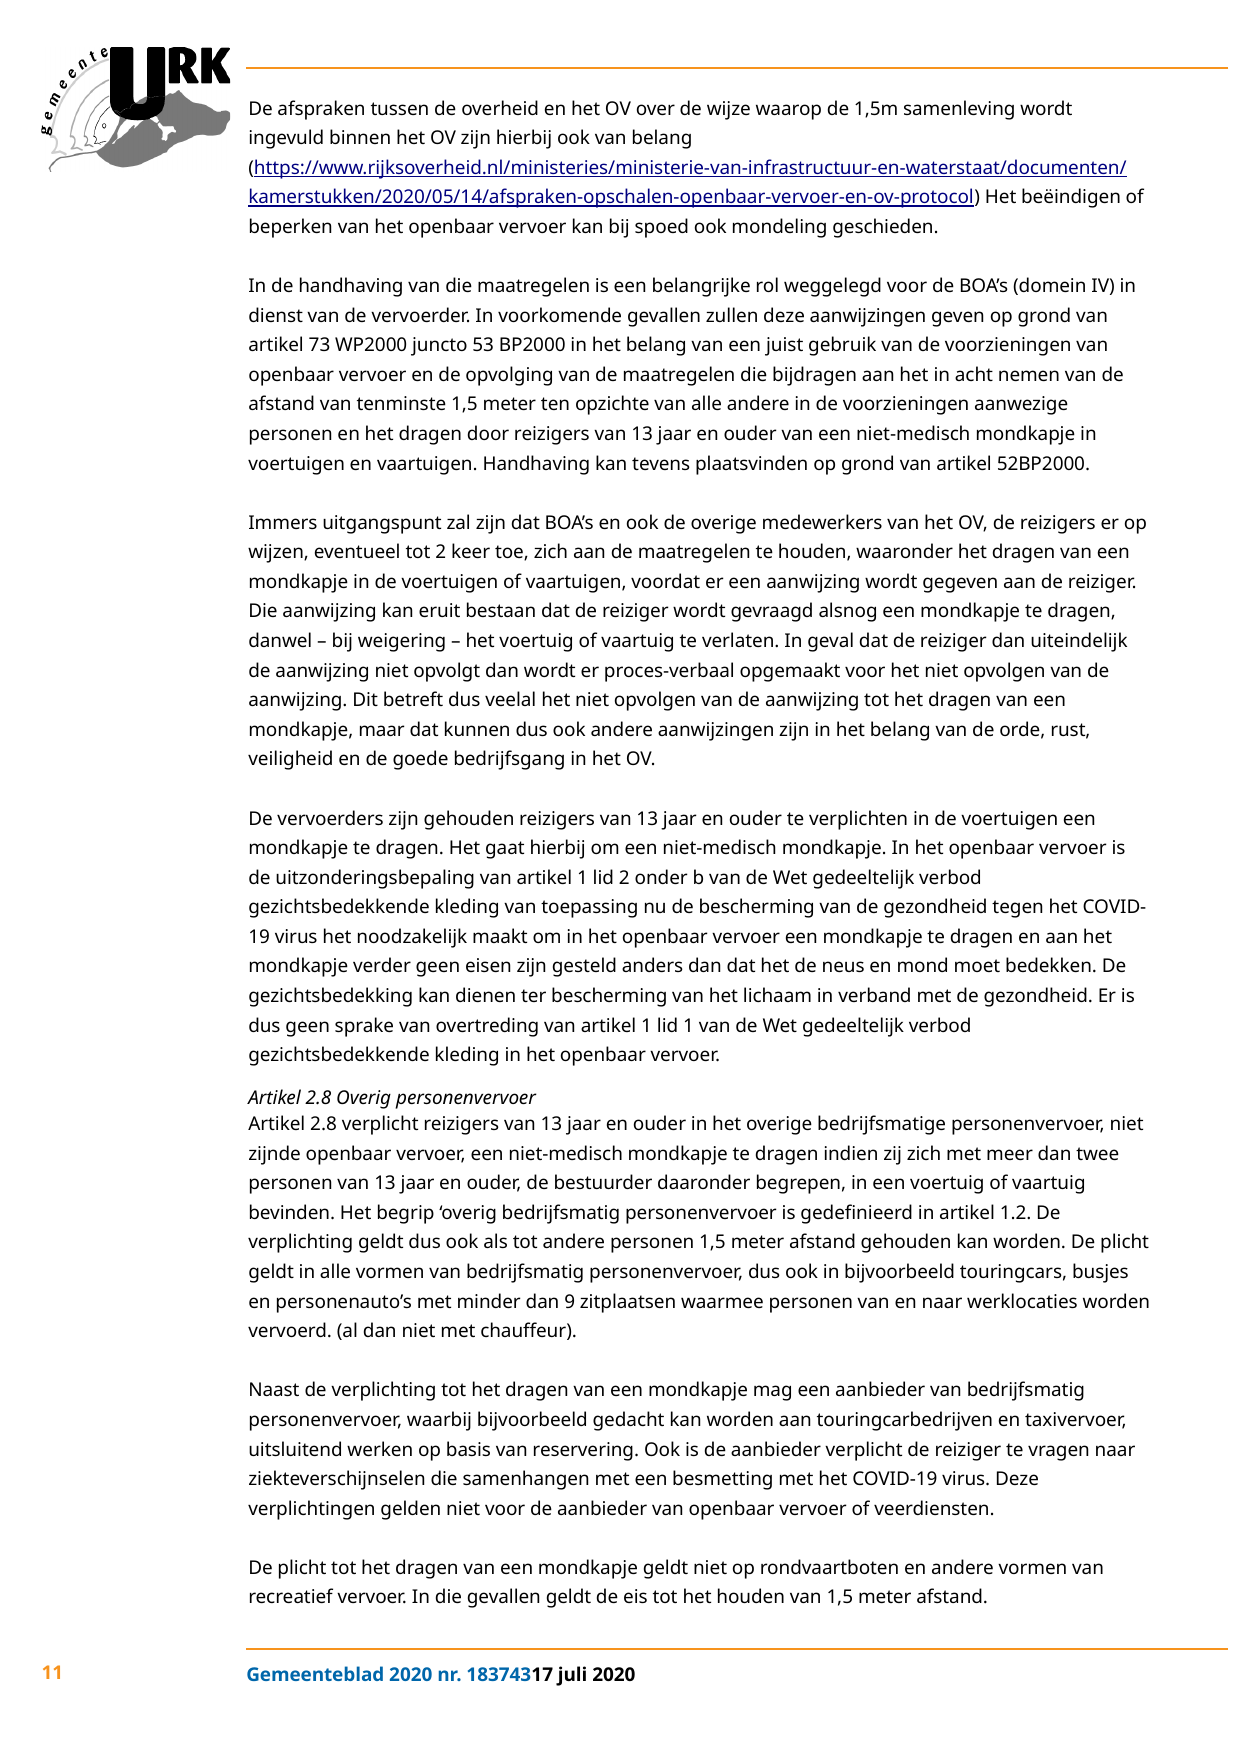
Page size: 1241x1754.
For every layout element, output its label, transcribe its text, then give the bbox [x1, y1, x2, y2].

text In de handhaving van die maatregelen is een belangrijke rol weggelegd voor de BOA’s (domein IV) in dienst van de vervoerder. In voorkomende gevallen zullen deze aanwijzingen geven op grond van artikel 73 WP2000 juncto 53 BP2000 in het belang van een juist gebruik van de voorzieningen van openbaar vervoer en de opvolging van de maatregelen die bijdragen aan het in acht nemen van de afstand van tenminste 1,5 meter ten opzichte van alle andere in de voorzieningen aanwezige personen en het dragen door reizigers van 13 jaar en ouder van een niet-medisch mondkapje in voertuigen en vaartuigen. Handhaving kan tevens plaatsvinden op grond van artikel 52BP2000. [248, 272, 1152, 476]
text De afspraken tussen de overheid en het OV over de wijze waarop de 1,5m samenleving wordt ingevuld binnen het OV zijn hierbij ook van belang (https://www.rijksoverheid.nl/ministeries/ministerie-van-infrastructuur-en-waterstaat/documenten/kamerstukken/2020/05/14/afspraken-opschalen-openbaar-vervoer-en-ov-protocol) Het beëindigen of beperken van het openbaar vervoer kan bij spoed ook mondeling geschieden. [248, 95, 1152, 239]
text De plicht tot het dragen van een mondkapje geldt niet op rondvaartboten en andere vormen van recreatief vervoer. In die gevallen geldt de eis tot het houden van 1,5 meter afstand. [248, 1554, 1152, 1609]
text Naast de verplichting tot het dragen van een mondkapje mag een aanbieder van bedrijfsmatig personenvervoer, waarbij bijvoorbeeld gedacht kan worden aan touringcarbedrijven en taxivervoer, uitsluitend werken op basis van reservering. Ook is de aanbieder verplicht de reiziger te vragen naar ziekteverschijnselen die samenhangen met een besmetting met het COVID-19 virus. Deze verplichtingen gelden niet voor de aanbieder van openbaar vervoer of veerdiensten. [248, 1377, 1152, 1521]
text Immers uitgangspunt zal zijn dat BOA’s en ook de overige medewerkers van het OV, de reizigers er op wijzen, eventueel tot 2 keer toe, zich aan de maatregelen te houden, waaronder het dragen van een mondkapje in de voertuigen of vaartuigen, voordat er een aanwijzing wordt gegeven aan de reiziger. Die aanwijzing kan eruit bestaan dat de reiziger wordt gevraagd alsnog een mondkapje te dragen, danwel – bij weigering – het voertuig of vaartuig te verlaten. In geval dat de reiziger dan uiteindelijk de aanwijzing niet opvolgt dan wordt er proces-verbaal opgemaakt voor het niet opvolgen van de aanwijzing. Dit betreft dus veelal het niet opvolgen van de aanwijzing tot het dragen van een mondkapje, maar dat kunnen dus ook andere aanwijzingen zijn in het belang van de orde, rust, veiligheid en de goede bedrijfsgang in het OV. [248, 509, 1152, 771]
text Artikel 2.8 verplicht reizigers van 13 jaar en ouder in het overige bedrijfsmatige personenvervoer, niet zijnde openbaar vervoer, een niet-medisch mondkapje te dragen indien zij zich met meer dan twee personen van 13 jaar en ouder, de bestuurder daaronder begrepen, in een voertuig of vaartuig bevinden. Het begrip ‘overig bedrijfsmatig personenvervoer is gedefinieerd in artikel 1.2. De verplichting geldt dus ook als tot andere personen 1,5 meter afstand gehouden kan worden. De plicht geldt in alle vormen van bedrijfsmatig personenvervoer, dus ook in bijvoorbeeld touringcars, busjes en personenauto’s met minder dan 9 zitplaatsen waarmee personen van en naar werklocaties worden vervoerd. (al dan niet met chauffeur). [248, 1110, 1152, 1343]
text De vervoerders zijn gehouden reizigers van 13 jaar en ouder te verplichten in de voertuigen een mondkapje te dragen. Het gaat hierbij om een niet-medisch mondkapje. In het openbaar vervoer is de uitzonderingsbepaling van artikel 1 lid 2 onder b van de Wet gedeeltelijk verbod gezichtsbedekkende kleding van toepassing nu de bescherming van de gezondheid tegen het COVID-19 virus het noodzakelijk maakt om in het openbaar vervoer een mondkapje te dragen en aan het mondkapje verder geen eisen zijn gesteld anders dan dat het de neus en mond moet bedekken. De gezichtsbedekking kan dienen ter bescherming van het lichaam in verband met de gezondheid. Er is dus geen sprake van overtreding van artikel 1 lid 1 van de Wet gedeeltelijk verbod gezichtsbedekkende kleding in het openbaar vervoer. [248, 805, 1152, 1067]
picture [41, 47, 231, 172]
text Artikel 2.8 Overig personenvervoer [248, 1084, 1152, 1110]
